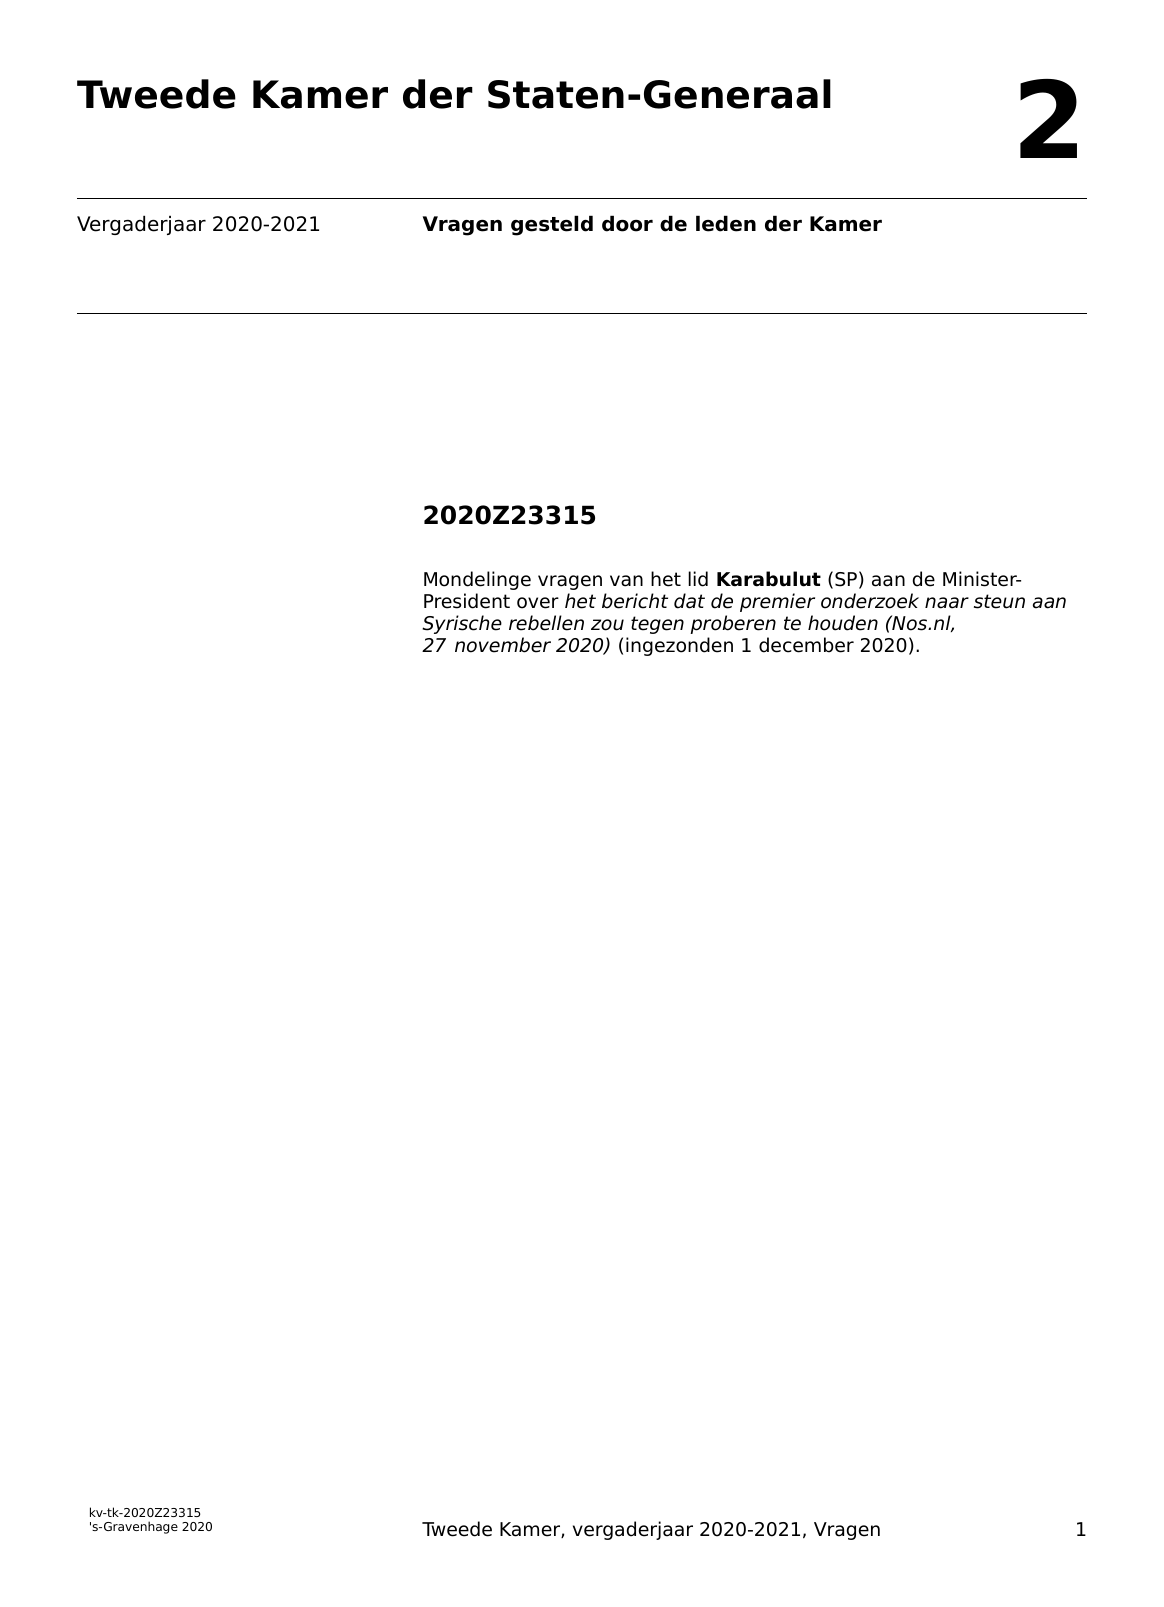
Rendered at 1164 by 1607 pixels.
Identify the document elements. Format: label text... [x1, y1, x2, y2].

text kv-tk-2020Z23315 [88, 1506, 323, 1520]
table_header 2 [886, 59, 1087, 198]
table_header Tweede Kamer der Staten-Generaal [77, 59, 886, 198]
text 's-Gravenhage 2020 [88, 1520, 323, 1534]
table_cell Vergaderjaar 2020-2021 [77, 199, 422, 313]
table_cell Vragen gesteld door de leden der Kamer [422, 199, 1087, 313]
text 2020Z23315 [422, 501, 1087, 531]
text Mondelinge vragen van het lid Karabulut (SP) aan de Minister-President over het bericht dat de premier onderzoek naar steun aan Syrische rebellen zou tegen proberen te houden (Nos.nl, 27 november 2020) (ingezonden 1 december 2020). [422, 569, 1087, 657]
